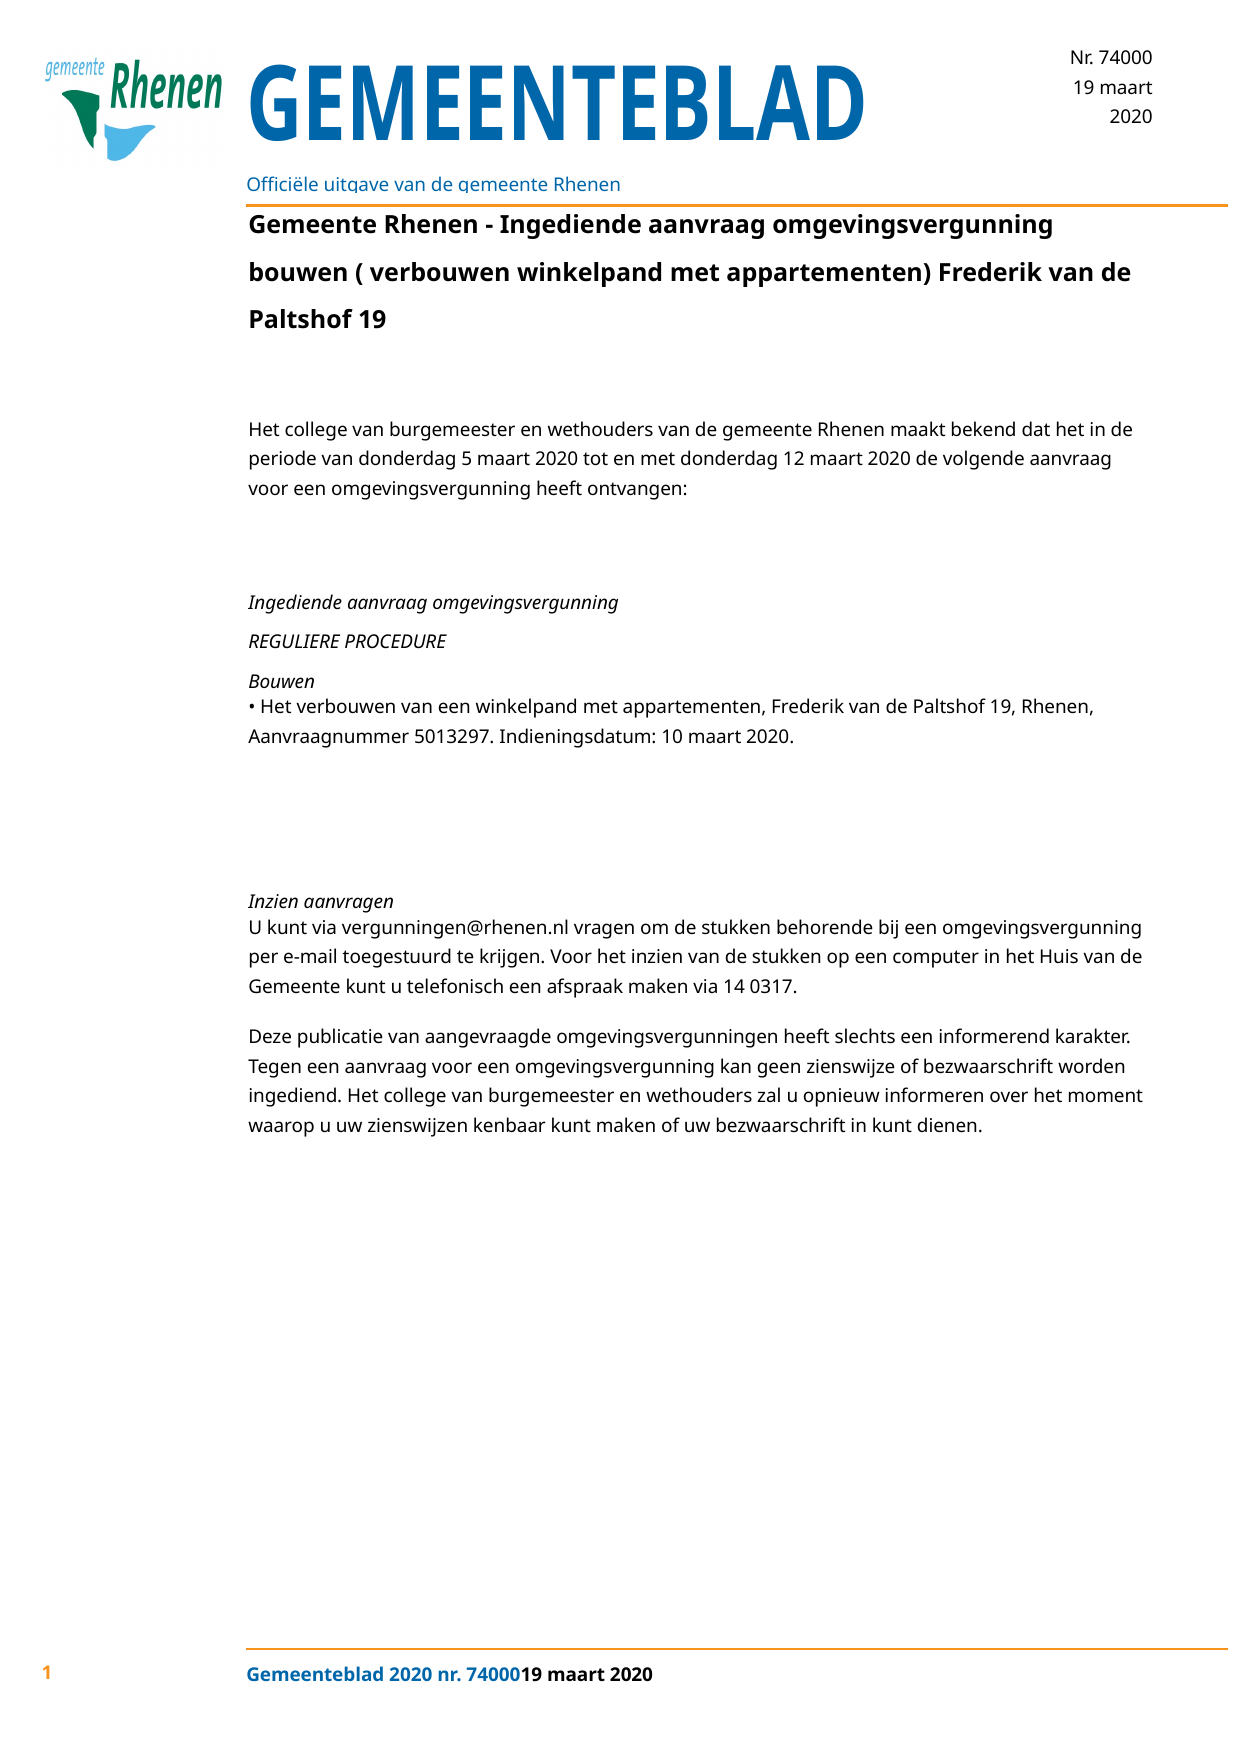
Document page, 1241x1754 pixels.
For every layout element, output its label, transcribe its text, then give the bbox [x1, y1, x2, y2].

text Inzien aanvragen [248, 888, 1152, 914]
text Deze publicatie van aangevraagde omgevingsvergunningen heeft slechts een informerend karakter. Tegen een aanvraag voor een omgevingsvergunning kan geen zienswijze of bezwaarschrift worden ingediend. Het college van burgemeester en wethouders zal u opnieuw informeren over het moment waarop u uw zienswijzen kenbaar kunt maken of uw bezwaarschrift in kunt dienen. [248, 1023, 1152, 1138]
text Gemeente Rhenen - Ingediende aanvraag omgevingsvergunning bouwen ( verbouwen winkelpand met appartementen) Frederik van de Paltshof 19 [248, 207, 1152, 336]
text Ingediende aanvraag omgevingsvergunning [248, 589, 1152, 615]
text REGULIERE PROCEDURE [248, 629, 1152, 654]
text Bouwen [248, 668, 1152, 694]
text • Het verbouwen van een winkelpand met appartementen, Frederik van de Paltshof 19, Rhenen, Aanvraagnummer 5013297. Indieningsdatum: 10 maart 2020. [248, 694, 1152, 749]
text U kunt via vergunningen@rhenen.nl vragen om de stukken behorende bij een omgevingsvergunning per e-mail toegestuurd te krijgen. Voor het inzien van de stukken op een computer in het Huis van de Gemeente kunt u telefonisch een afspraak maken via 14 0317. [248, 914, 1152, 999]
picture [41, 47, 231, 172]
text Het college van burgemeester en wethouders van de gemeente Rhenen maakt bekend dat het in de periode van donderdag 5 maart 2020 tot en met donderdag 12 maart 2020 de volgende aanvraag voor een omgevingsvergunning heeft ontvangen: [248, 416, 1152, 501]
